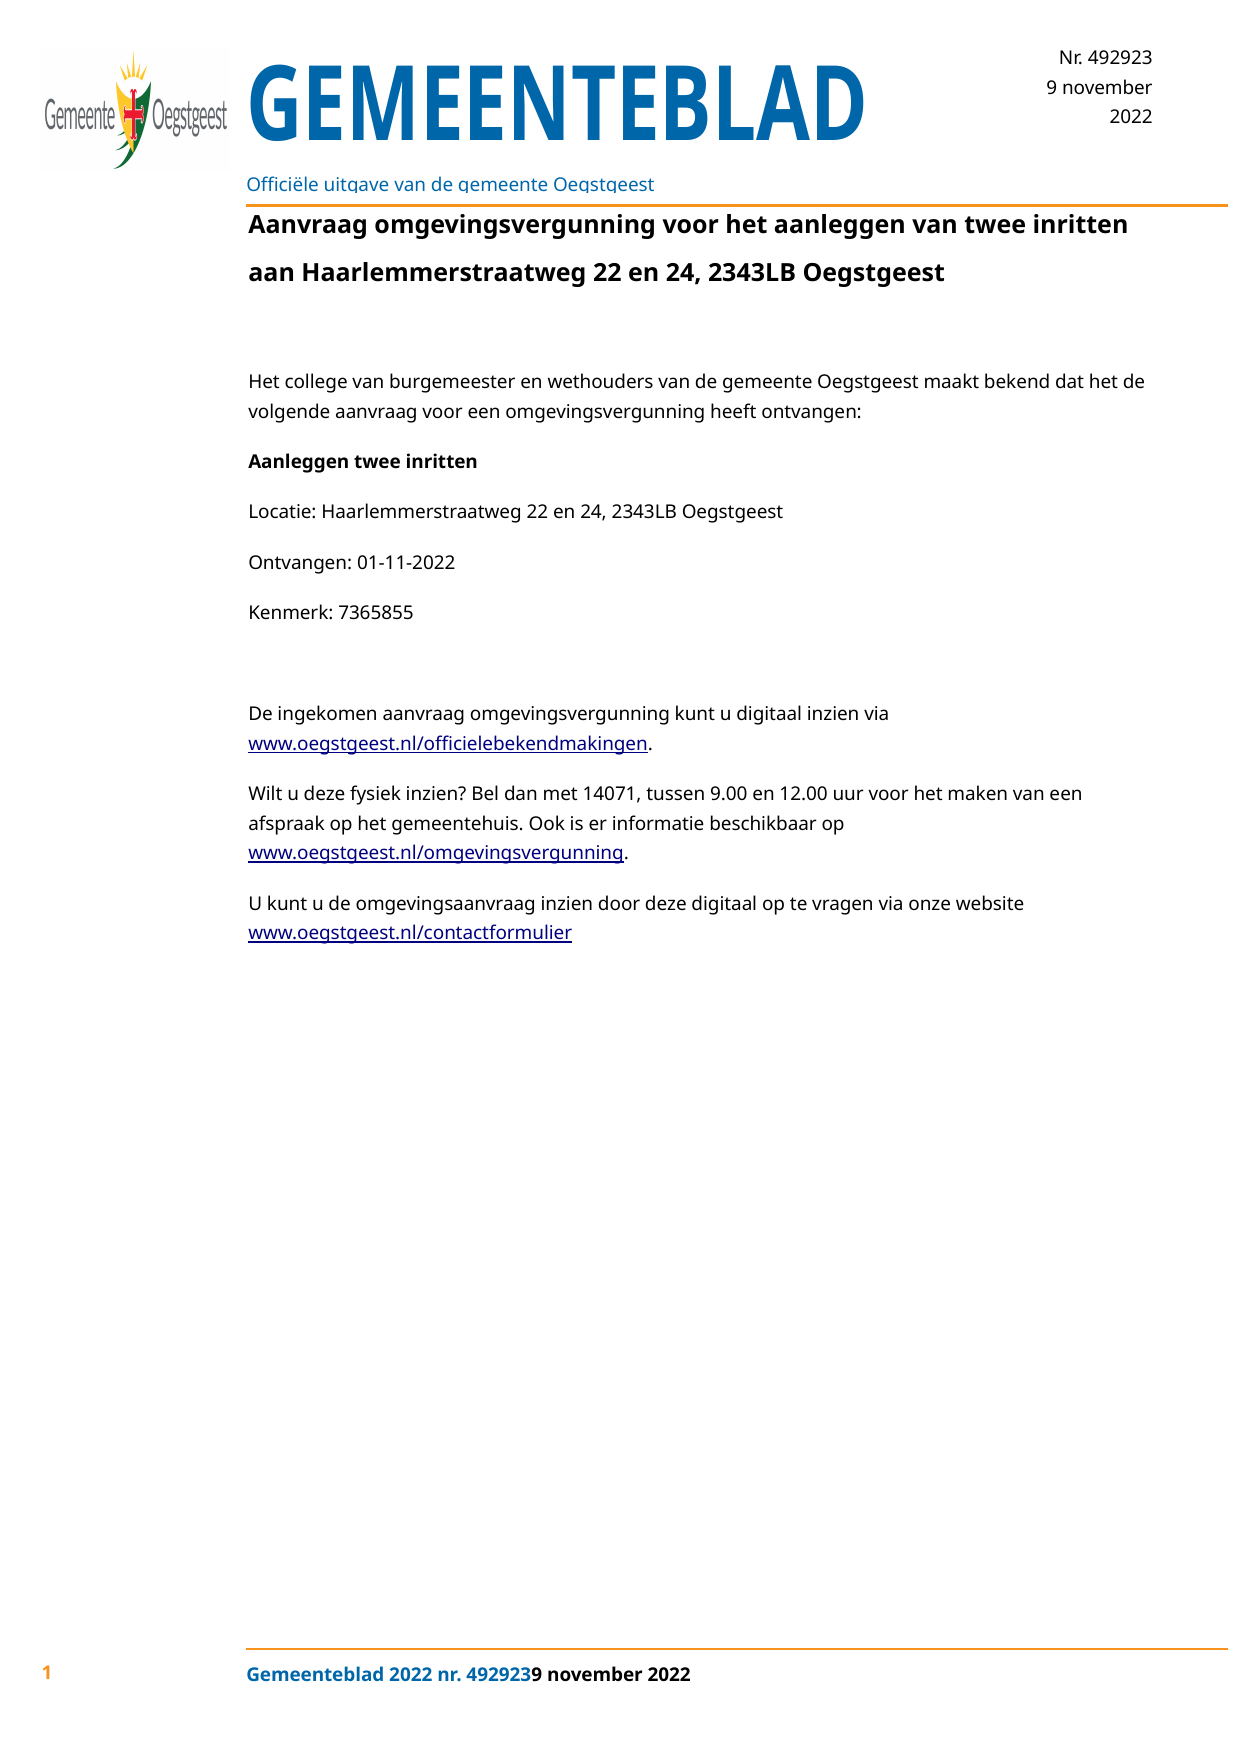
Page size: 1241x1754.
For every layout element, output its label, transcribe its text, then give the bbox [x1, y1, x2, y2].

text Aanleggen twee inritten [248, 448, 1152, 474]
text Aanvraag omgevingsvergunning voor het aanleggen van twee inritten aan Haarlemmerstraatweg 22 en 24, 2343LB Oegstgeest [248, 207, 1152, 288]
text Locatie: Haarlemmerstraatweg 22 en 24, 2343LB Oegstgeest [248, 499, 1152, 524]
picture [41, 47, 231, 172]
text U kunt u de omgevingsaanvraag inzien door deze digitaal op te vragen via onze website www.oegstgeest.nl/contactformulier [248, 890, 1152, 945]
text Wilt u deze fysiek inzien? Bel dan met 14071, tussen 9.00 en 12.00 uur voor het maken van een afspraak op het gemeentehuis. Ook is er informatie beschikbaar op www.oegstgeest.nl/omgevingsvergunning. [248, 780, 1152, 865]
text De ingekomen aanvraag omgevingsvergunning kunt u digitaal inzien via www.oegstgeest.nl/officielebekendmakingen. [248, 700, 1152, 756]
text Het college van burgemeester en wethouders van de gemeente Oegstgeest maakt bekend dat het de volgende aanvraag voor een omgevingsvergunning heeft ontvangen: [248, 368, 1152, 424]
text Ontvangen: 01-11-2022 [248, 549, 1152, 575]
text Kenmerk: 7365855 [248, 599, 1152, 625]
